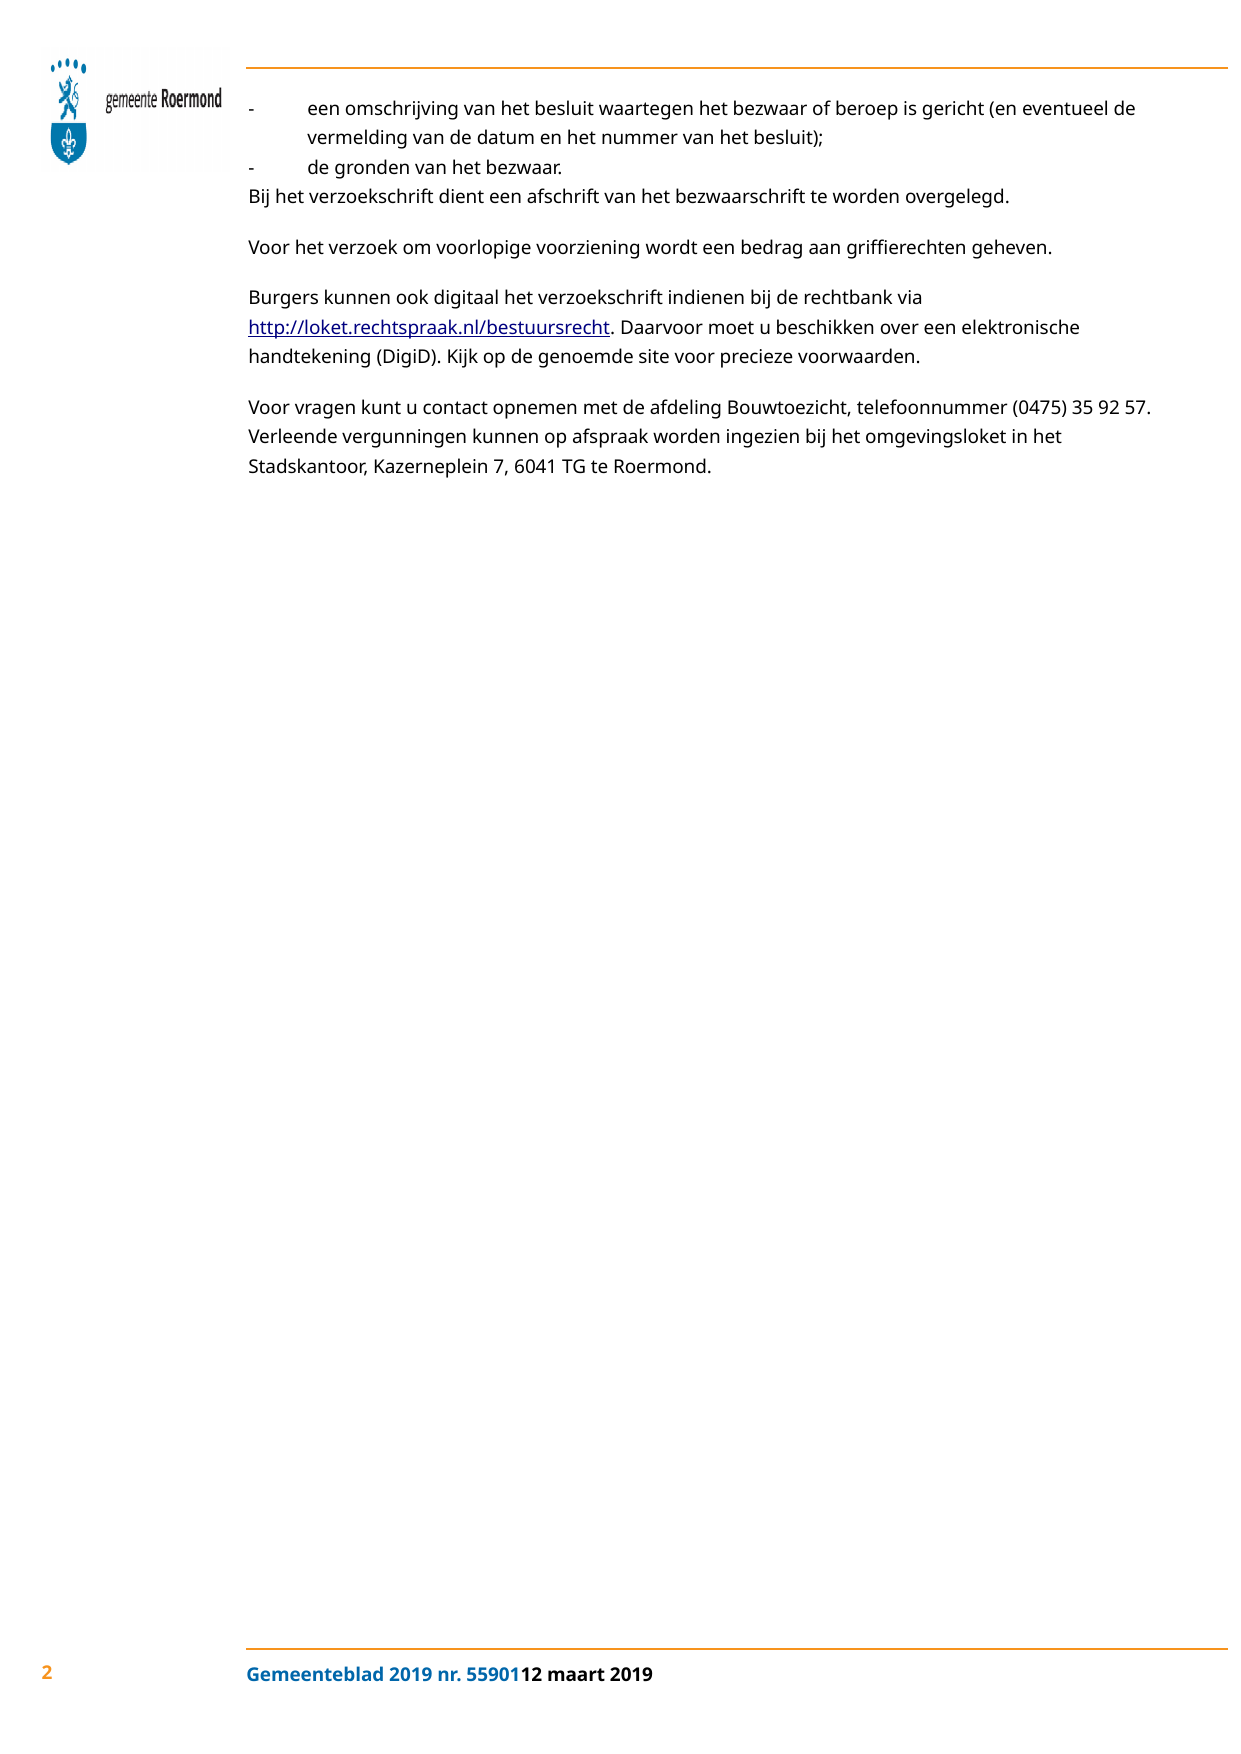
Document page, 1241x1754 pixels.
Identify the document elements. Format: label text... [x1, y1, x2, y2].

text Voor het verzoek om voorlopige voorziening wordt een bedrag aan griffierechten geheven. [248, 234, 1152, 260]
text Burgers kunnen ook digitaal het verzoekschrift indienen bij de rechtbank via http://loket.rechtspraak.nl/bestuursrecht. Daarvoor moet u beschikken over een elektronische handtekening (DigiD). Kijk op de genoemde site voor precieze voorwaarden. [248, 284, 1152, 369]
picture [41, 47, 231, 172]
list de gronden van het bezwaar. [248, 154, 1152, 180]
text Voor vragen kunt u contact opnemen met de afdeling Bouwtoezicht, telefoonnummer (0475) 35 92 57. Verleende vergunningen kunnen op afspraak worden ingezien bij het omgevingsloket in het Stadskantoor, Kazerneplein 7, 6041 TG te Roermond. [248, 394, 1152, 479]
text Bij het verzoekschrift dient een afschrift van het bezwaarschrift te worden overgelegd. [248, 183, 1152, 209]
list een omschrijving van het besluit waartegen het bezwaar of beroep is gericht (en eventueel de vermelding van de datum en het nummer van het besluit); [248, 95, 1152, 150]
